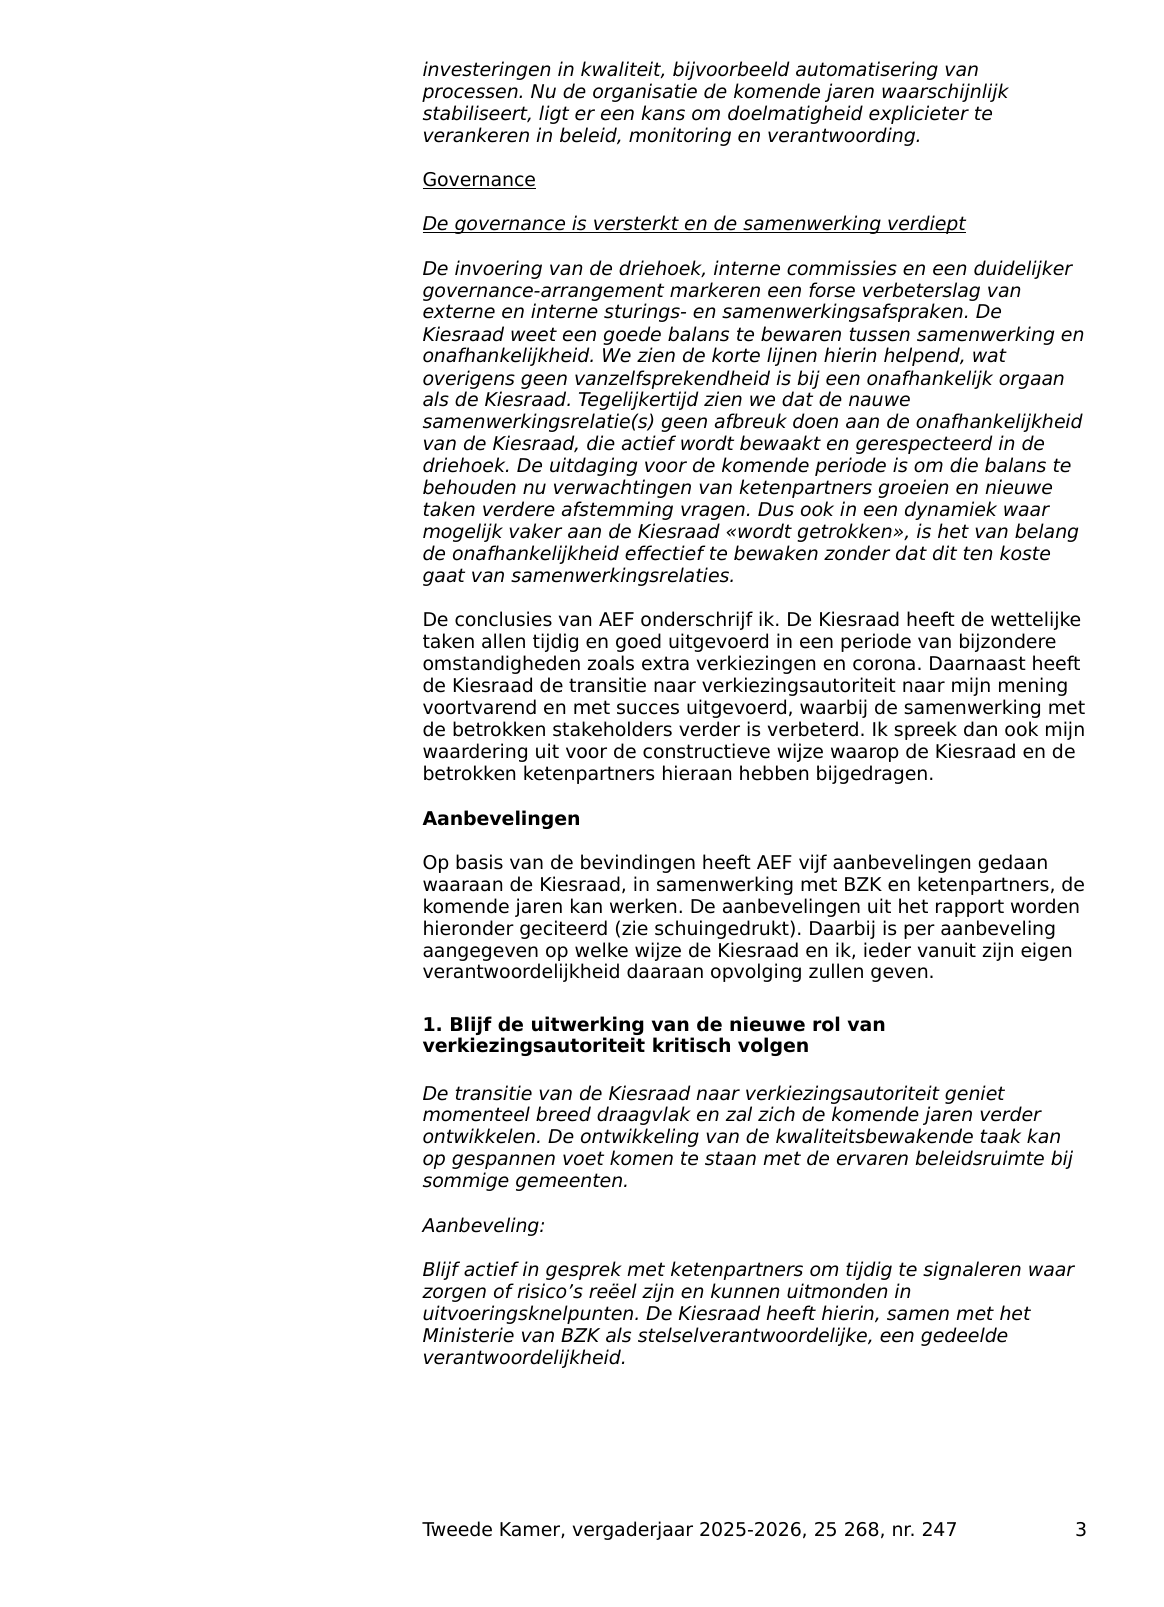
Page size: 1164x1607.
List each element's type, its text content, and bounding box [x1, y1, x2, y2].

subtitle Aanbeveling: [422, 1214, 1087, 1236]
text De conclusies van AEF onderschrijf ik. De Kiesraad heeft de wettelijke taken allen tijdig en goed uitgevoerd in een periode van bijzondere omstandigheden zoals extra verkiezingen en corona. Daarnaast heeft de Kiesraad de transitie naar verkiezingsautoriteit naar mijn mening voortvarend en met succes uitgevoerd, waarbij de samenwerking met de betrokken stakeholders verder is verbeterd. Ik spreek dan ook mijn waardering uit voor de constructieve wijze waarop de Kiesraad en de betrokken ketenpartners hieraan hebben bijgedragen. [422, 609, 1087, 785]
subtitle 1. Blijf de uitwerking van de nieuwe rol van verkiezingsautoriteit kritisch volgen [422, 1013, 1087, 1057]
subtitle Governance [422, 169, 1087, 191]
text De invoering van de driehoek, interne commissies en een duidelijker governance-arrangement markeren een forse verbeterslag van externe en interne sturings- en samenwerkingsafspraken. De Kiesraad weet een goede balans te bewaren tussen samenwerking en onafhankelijkheid. We zien de korte lijnen hierin helpend, wat overigens geen vanzelfsprekendheid is bij een onafhankelijk orgaan als de Kiesraad. Tegelijkertijd zien we dat de nauwe samenwerkingsrelatie(s) geen afbreuk doen aan de onafhankelijkheid van de Kiesraad, die actief wordt bewaakt en gerespecteerd in de driehoek. De uitdaging voor de komende periode is om die balans te behouden nu verwachtingen van ketenpartners groeien en nieuwe taken verdere afstemming vragen. Dus ook in een dynamiek waar mogelijk vaker aan de Kiesraad «wordt getrokken», is het van belang de onafhankelijkheid effectief te bewaken zonder dat dit ten koste gaat van samenwerkingsrelaties. [422, 257, 1087, 587]
subtitle De governance is versterkt en de samenwerking verdiept [422, 213, 1087, 235]
subtitle Aanbevelingen [422, 807, 1087, 829]
text De transitie van de Kiesraad naar verkiezingsautoriteit geniet momenteel breed draagvlak en zal zich de komende jaren verder ontwikkelen. De ontwikkeling van de kwaliteitsbewakende taak kan op gespannen voet komen te staan met de ervaren beleidsruimte bij sommige gemeenten. [422, 1082, 1087, 1192]
text Blijf actief in gesprek met ketenpartners om tijdig te signaleren waar zorgen of risico’s reëel zijn en kunnen uitmonden in uitvoeringsknelpunten. De Kiesraad heeft hierin, samen met het Ministerie van BZK als stelselverantwoordelijke, een gedeelde verantwoordelijkheid. [422, 1259, 1087, 1368]
text investeringen in kwaliteit, bijvoorbeeld automatisering van processen. Nu de organisatie de komende jaren waarschijnlijk stabiliseert, ligt er een kans om doelmatigheid explicieter te verankeren in beleid, monitoring en verantwoording. [422, 59, 1087, 147]
text Op basis van de bevindingen heeft AEF vijf aanbevelingen gedaan waaraan de Kiesraad, in samenwerking met BZK en ketenpartners, de komende jaren kan werken. De aanbevelingen uit het rapport worden hieronder geciteerd (zie schuingedrukt). Daarbij is per aanbeveling aangegeven op welke wijze de Kiesraad en ik, ieder vanuit zijn eigen verantwoordelijkheid daaraan opvolging zullen geven. [422, 852, 1087, 983]
